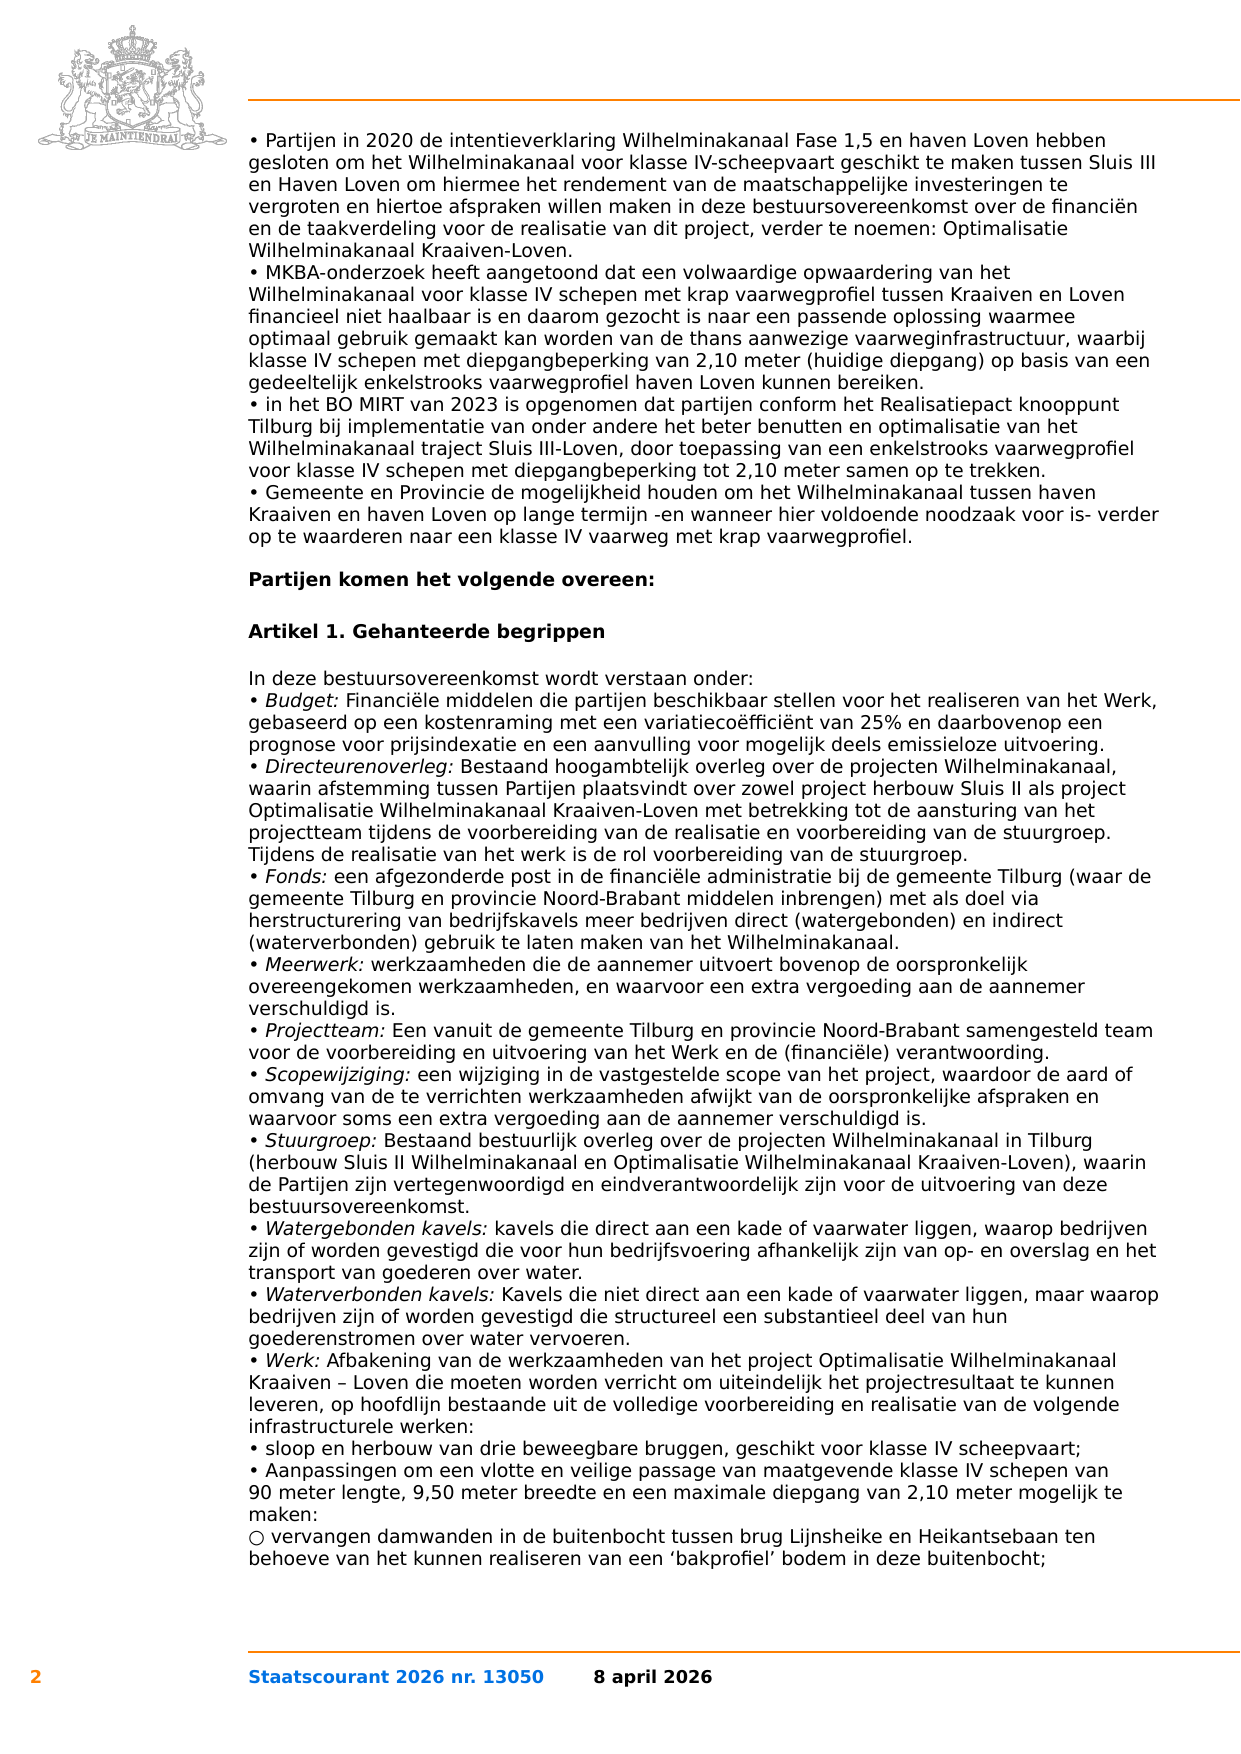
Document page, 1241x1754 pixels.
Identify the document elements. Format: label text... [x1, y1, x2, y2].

text • Meerwerk: werkzaamheden die de aannemer uitvoert bovenop de oorspronkelijk overeengekomen werkzaamheden, en waarvoor een extra vergoeding aan de aannemer verschuldigd is. [248, 954, 1163, 1020]
text • Fonds: een afgezonderde post in de financiële administratie bij de gemeente Tilburg (waar de gemeente Tilburg en provincie Noord-Brabant middelen inbrengen) met als doel via herstructurering van bedrijfskavels meer bedrijven direct (watergebonden) en indirect (waterverbonden) gebruik te laten maken van het Wilhelminakanaal. [248, 866, 1163, 954]
text • Gemeente en Provincie de mogelijkheid houden om het Wilhelminakanaal tussen haven Kraaiven en haven Loven op lange termijn -en wanneer hier voldoende noodzaak voor is- verder op te waarderen naar een klasse IV vaarweg met krap vaarwegprofiel. [248, 482, 1163, 547]
text • Aanpassingen om een vlotte en veilige passage van maatgevende klasse IV schepen van 90 meter lengte, 9,50 meter breedte en een maximale diepgang van 2,10 meter mogelijk te maken: [248, 1459, 1163, 1526]
picture [38, 25, 227, 150]
text ○ vervangen damwanden in de buitenbocht tussen brug Lijnsheike en Heikantsebaan ten behoeve van het kunnen realiseren van een ‘bakprofiel’ bodem in deze buitenbocht; [248, 1526, 1163, 1569]
text • in het BO MIRT van 2023 is opgenomen dat partijen conform het Realisatiepact knooppunt Tilburg bij implementatie van onder andere het beter benutten en optimalisatie van het Wilhelminakanaal traject Sluis III-Loven, door toepassing van een enkelstrooks vaarwegprofiel voor klasse IV schepen met diepgangbeperking tot 2,10 meter samen op te trekken. [248, 394, 1163, 482]
text • Scopewijziging: een wijziging in de vastgestelde scope van het project, waardoor de aard of omvang van de te verrichten werkzaamheden afwijkt van de oorspronkelijke afspraken en waarvoor soms een extra vergoeding aan de aannemer verschuldigd is. [248, 1064, 1163, 1130]
text • Werk: Afbakening van de werkzaamheden van het project Optimalisatie Wilhelminakanaal Kraaiven – Loven die moeten worden verricht om uiteindelijk het projectresultaat te kunnen leveren, op hoofdlijn bestaande uit de volledige voorbereiding en realisatie van de volgende infrastructurele werken: [248, 1350, 1163, 1438]
text • Partijen in 2020 de intentieverklaring Wilhelminakanaal Fase 1,5 en haven Loven hebben gesloten om het Wilhelminakanaal voor klasse IV-scheepvaart geschikt te maken tussen Sluis III en Haven Loven om hiermee het rendement van de maatschappelijke investeringen te vergroten en hiertoe afspraken willen maken in deze bestuursovereenkomst over de financiën en de taakverdeling voor de realisatie van dit project, verder te noemen: Optimalisatie Wilhelminakanaal Kraaiven-Loven. [248, 130, 1163, 262]
text • sloop en herbouw van drie beweegbare bruggen, geschikt voor klasse IV scheepvaart; [248, 1438, 1163, 1459]
text • Stuurgroep: Bestaand bestuurlijk overleg over de projecten Wilhelminakanaal in Tilburg (herbouw Sluis II Wilhelminakanaal en Optimalisatie Wilhelminakanaal Kraaiven-Loven), waarin de Partijen zijn vertegenwoordigd en eindverantwoordelijk zijn voor de uitvoering van deze bestuursovereenkomst. [248, 1130, 1163, 1218]
text • Budget: Financiële middelen die partijen beschikbaar stellen voor het realiseren van het Werk, gebaseerd op een kostenraming met een variatiecoëfficiënt van 25% en daarbovenop een prognose voor prijsindexatie en een aanvulling voor mogelijk deels emissieloze uitvoering. [248, 690, 1163, 756]
text • Watergebonden kavels: kavels die direct aan een kade of vaarwater liggen, waarop bedrijven zijn of worden gevestigd die voor hun bedrijfsvoering afhankelijk zijn van op- en overslag en het transport van goederen over water. [248, 1218, 1163, 1284]
subtitle Artikel 1. Gehanteerde begrippen [248, 621, 1163, 643]
text • Directeurenoverleg: Bestaand hoogambtelijk overleg over de projecten Wilhelminakanaal, waarin afstemming tussen Partijen plaatsvindt over zowel project herbouw Sluis II als project Optimalisatie Wilhelminakanaal Kraaiven-Loven met betrekking tot de aansturing van het projectteam tijdens de voorbereiding van de realisatie en voorbereiding van de stuurgroep. Tijdens de realisatie van het werk is de rol voorbereiding van de stuurgroep. [248, 756, 1163, 866]
text In deze bestuursovereenkomst wordt verstaan onder: [248, 668, 1163, 690]
text • Waterverbonden kavels: Kavels die niet direct aan een kade of vaarwater liggen, maar waarop bedrijven zijn of worden gevestigd die structureel een substantieel deel van hun goederenstromen over water vervoeren. [248, 1284, 1163, 1350]
text • MKBA-onderzoek heeft aangetoond dat een volwaardige opwaardering van het Wilhelminakanaal voor klasse IV schepen met krap vaarwegprofiel tussen Kraaiven en Loven financieel niet haalbaar is en daarom gezocht is naar een passende oplossing waarmee optimaal gebruik gemaakt kan worden van de thans aanwezige vaarweginfrastructuur, waarbij klasse IV schepen met diepgangbeperking van 2,10 meter (huidige diepgang) op basis van een gedeeltelijk enkelstrooks vaarwegprofiel haven Loven kunnen bereiken. [248, 262, 1163, 394]
text Partijen komen het volgende overeen: [248, 569, 1163, 591]
text • Projectteam: Een vanuit de gemeente Tilburg en provincie Noord-Brabant samengesteld team voor de voorbereiding en uitvoering van het Werk en de (financiële) verantwoording. [248, 1020, 1163, 1064]
